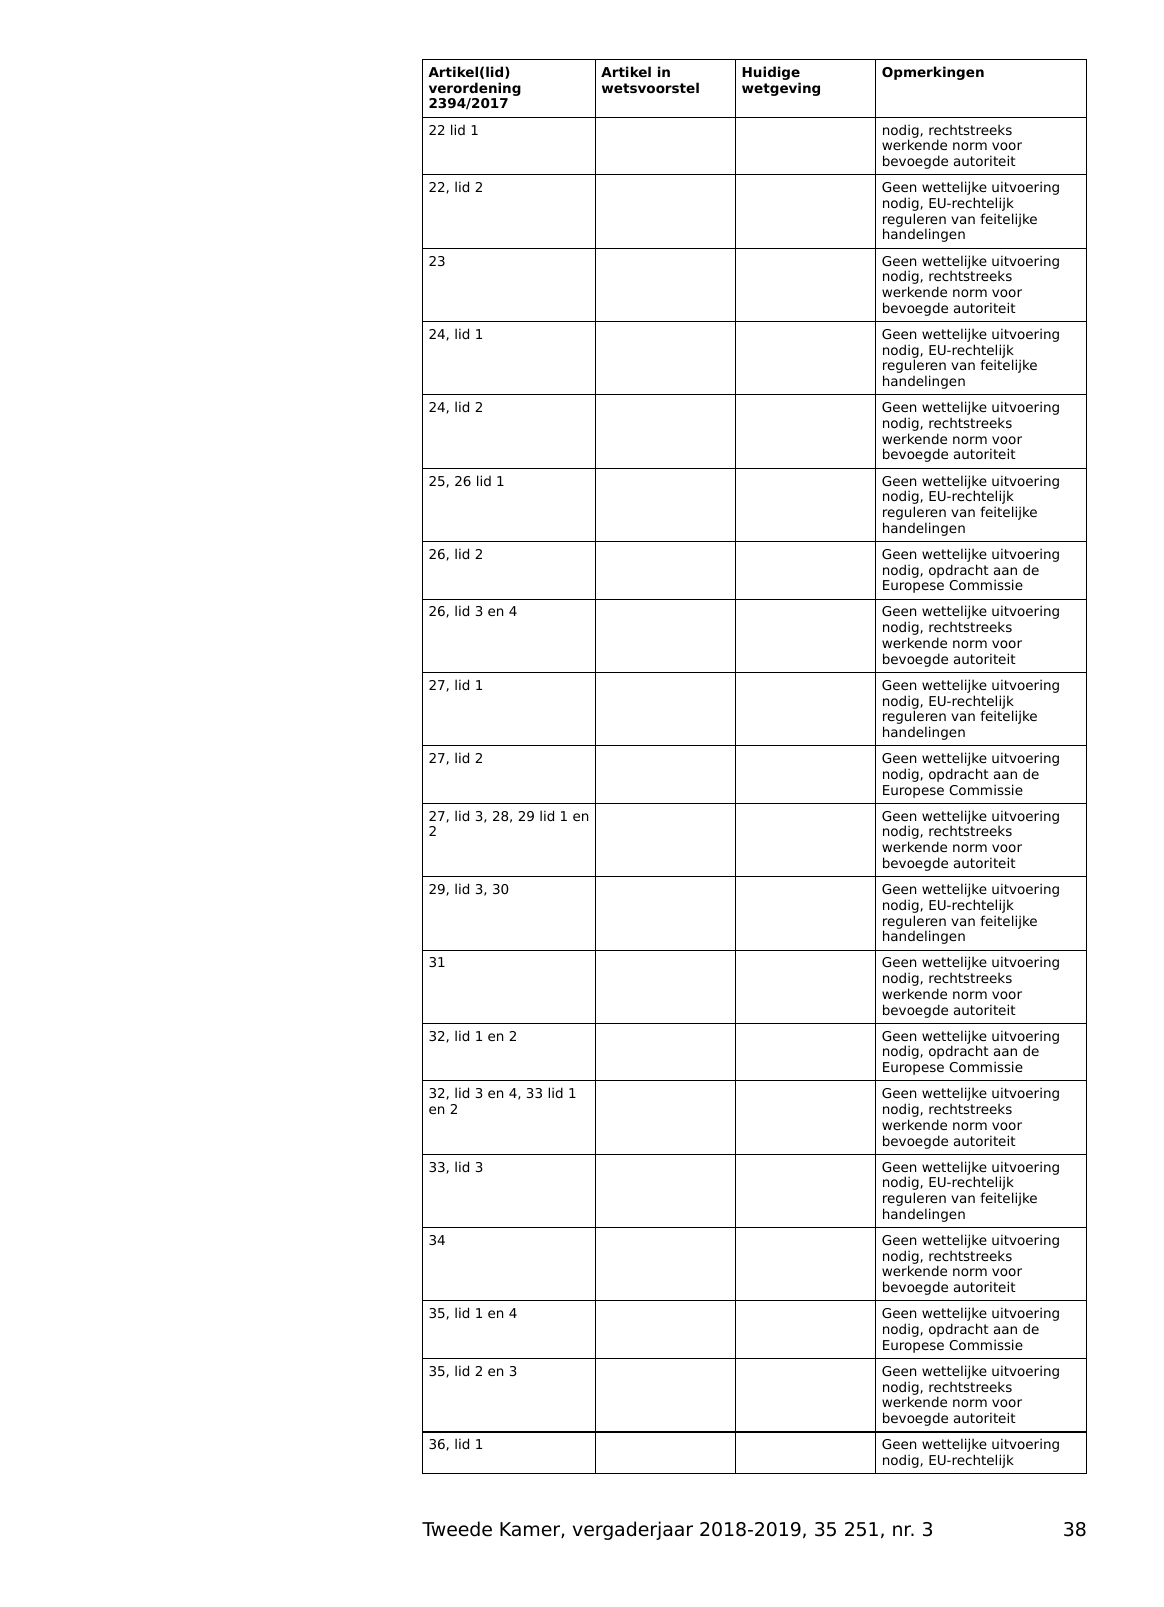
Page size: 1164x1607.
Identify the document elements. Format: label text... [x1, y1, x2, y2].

table_cell 22, lid 2 [423, 175, 595, 248]
table_cell 24, lid 2 [423, 395, 595, 468]
table_cell [596, 542, 735, 598]
table_cell [736, 118, 875, 174]
table_cell [596, 249, 735, 321]
table_cell [596, 804, 735, 876]
table_cell 33, lid 3 [423, 1155, 595, 1227]
table_cell [736, 542, 875, 598]
table_cell [596, 1433, 735, 1473]
table_cell [596, 322, 735, 394]
table_cell 29, lid 3, 30 [423, 877, 595, 949]
table_cell 26, lid 3 en 4 [423, 600, 595, 672]
table_cell 35, lid 2 en 3 [423, 1359, 595, 1431]
table_cell Geen wettelijke uitvoering nodig, EU-rechtelijk reguleren van feitelijke handelingen [876, 877, 1086, 949]
table_cell [736, 469, 875, 541]
table_cell 32, lid 3 en 4, 33 lid 1 en 2 [423, 1081, 595, 1154]
table_cell [596, 1024, 735, 1080]
table_cell Geen wettelijke uitvoering nodig, opdracht aan de Europese Commissie [876, 1301, 1086, 1358]
table_cell 22 lid 1 [423, 118, 595, 174]
table_cell nodig, rechtstreeks werkende norm voor bevoegde autoriteit [876, 118, 1086, 174]
table_cell Geen wettelijke uitvoering nodig, EU-rechtelijk [876, 1433, 1086, 1473]
table_cell Geen wettelijke uitvoering nodig, EU-rechtelijk reguleren van feitelijke handelingen [876, 1155, 1086, 1227]
table_cell [596, 118, 735, 174]
table_cell Geen wettelijke uitvoering nodig, rechtstreeks werkende norm voor bevoegde autoriteit [876, 1081, 1086, 1154]
table_cell [596, 1301, 735, 1358]
table_cell 27, lid 1 [423, 673, 595, 745]
table_cell [596, 1359, 735, 1431]
table_cell [736, 1081, 875, 1154]
table_cell Geen wettelijke uitvoering nodig, rechtstreeks werkende norm voor bevoegde autoriteit [876, 1228, 1086, 1300]
table_cell [736, 175, 875, 248]
table_cell 31 [423, 951, 595, 1023]
table_cell [736, 951, 875, 1023]
table_cell Geen wettelijke uitvoering nodig, rechtstreeks werkende norm voor bevoegde autoriteit [876, 395, 1086, 468]
table_cell 36, lid 1 [423, 1433, 595, 1473]
table_cell [736, 1359, 875, 1431]
table_cell [596, 1155, 735, 1227]
table_cell [596, 877, 735, 949]
table_cell [736, 1228, 875, 1300]
table_cell 27, lid 3, 28, 29 lid 1 en 2 [423, 804, 595, 876]
table_header Artikel(lid) verordening 2394/2017 [423, 60, 595, 117]
table_cell [596, 600, 735, 672]
table_cell Geen wettelijke uitvoering nodig, EU-rechtelijk reguleren van feitelijke handelingen [876, 175, 1086, 248]
table_cell [596, 746, 735, 803]
table_cell [736, 1433, 875, 1473]
table_cell 26, lid 2 [423, 542, 595, 598]
table_cell 27, lid 2 [423, 746, 595, 803]
table_cell [736, 395, 875, 468]
table_cell [736, 673, 875, 745]
table_cell Geen wettelijke uitvoering nodig, rechtstreeks werkende norm voor bevoegde autoriteit [876, 600, 1086, 672]
table_cell [596, 175, 735, 248]
table_cell Geen wettelijke uitvoering nodig, opdracht aan de Europese Commissie [876, 746, 1086, 803]
table_cell Geen wettelijke uitvoering nodig, opdracht aan de Europese Commissie [876, 542, 1086, 598]
table_cell [596, 1081, 735, 1154]
table_cell Geen wettelijke uitvoering nodig, rechtstreeks werkende norm voor bevoegde autoriteit [876, 951, 1086, 1023]
table_header Artikel in wetsvoorstel [596, 60, 735, 117]
table_cell [736, 249, 875, 321]
table_cell 35, lid 1 en 4 [423, 1301, 595, 1358]
table_cell Geen wettelijke uitvoering nodig, EU-rechtelijk reguleren van feitelijke handelingen [876, 322, 1086, 394]
table_cell [596, 395, 735, 468]
table_cell 34 [423, 1228, 595, 1300]
table_cell [596, 1228, 735, 1300]
table_header Opmerkingen [876, 60, 1086, 117]
table_cell 24, lid 1 [423, 322, 595, 394]
table_cell Geen wettelijke uitvoering nodig, rechtstreeks werkende norm voor bevoegde autoriteit [876, 249, 1086, 321]
table_cell [736, 746, 875, 803]
table_cell Geen wettelijke uitvoering nodig, opdracht aan de Europese Commissie [876, 1024, 1086, 1080]
table_cell [596, 469, 735, 541]
table_cell Geen wettelijke uitvoering nodig, EU-rechtelijk reguleren van feitelijke handelingen [876, 673, 1086, 745]
table_cell [736, 804, 875, 876]
table_cell Geen wettelijke uitvoering nodig, rechtstreeks werkende norm voor bevoegde autoriteit [876, 1359, 1086, 1431]
table_cell [736, 1301, 875, 1358]
table_cell [736, 600, 875, 672]
table_header Huidige wetgeving [736, 60, 875, 117]
table_cell [736, 877, 875, 949]
table_cell Geen wettelijke uitvoering nodig, rechtstreeks werkende norm voor bevoegde autoriteit [876, 804, 1086, 876]
table_cell 25, 26 lid 1 [423, 469, 595, 541]
table_cell [596, 673, 735, 745]
table_cell [736, 1155, 875, 1227]
table_cell Geen wettelijke uitvoering nodig, EU-rechtelijk reguleren van feitelijke handelingen [876, 469, 1086, 541]
table_cell 23 [423, 249, 595, 321]
table_cell 32, lid 1 en 2 [423, 1024, 595, 1080]
table_cell [596, 951, 735, 1023]
table_cell [736, 1024, 875, 1080]
table_cell [736, 322, 875, 394]
